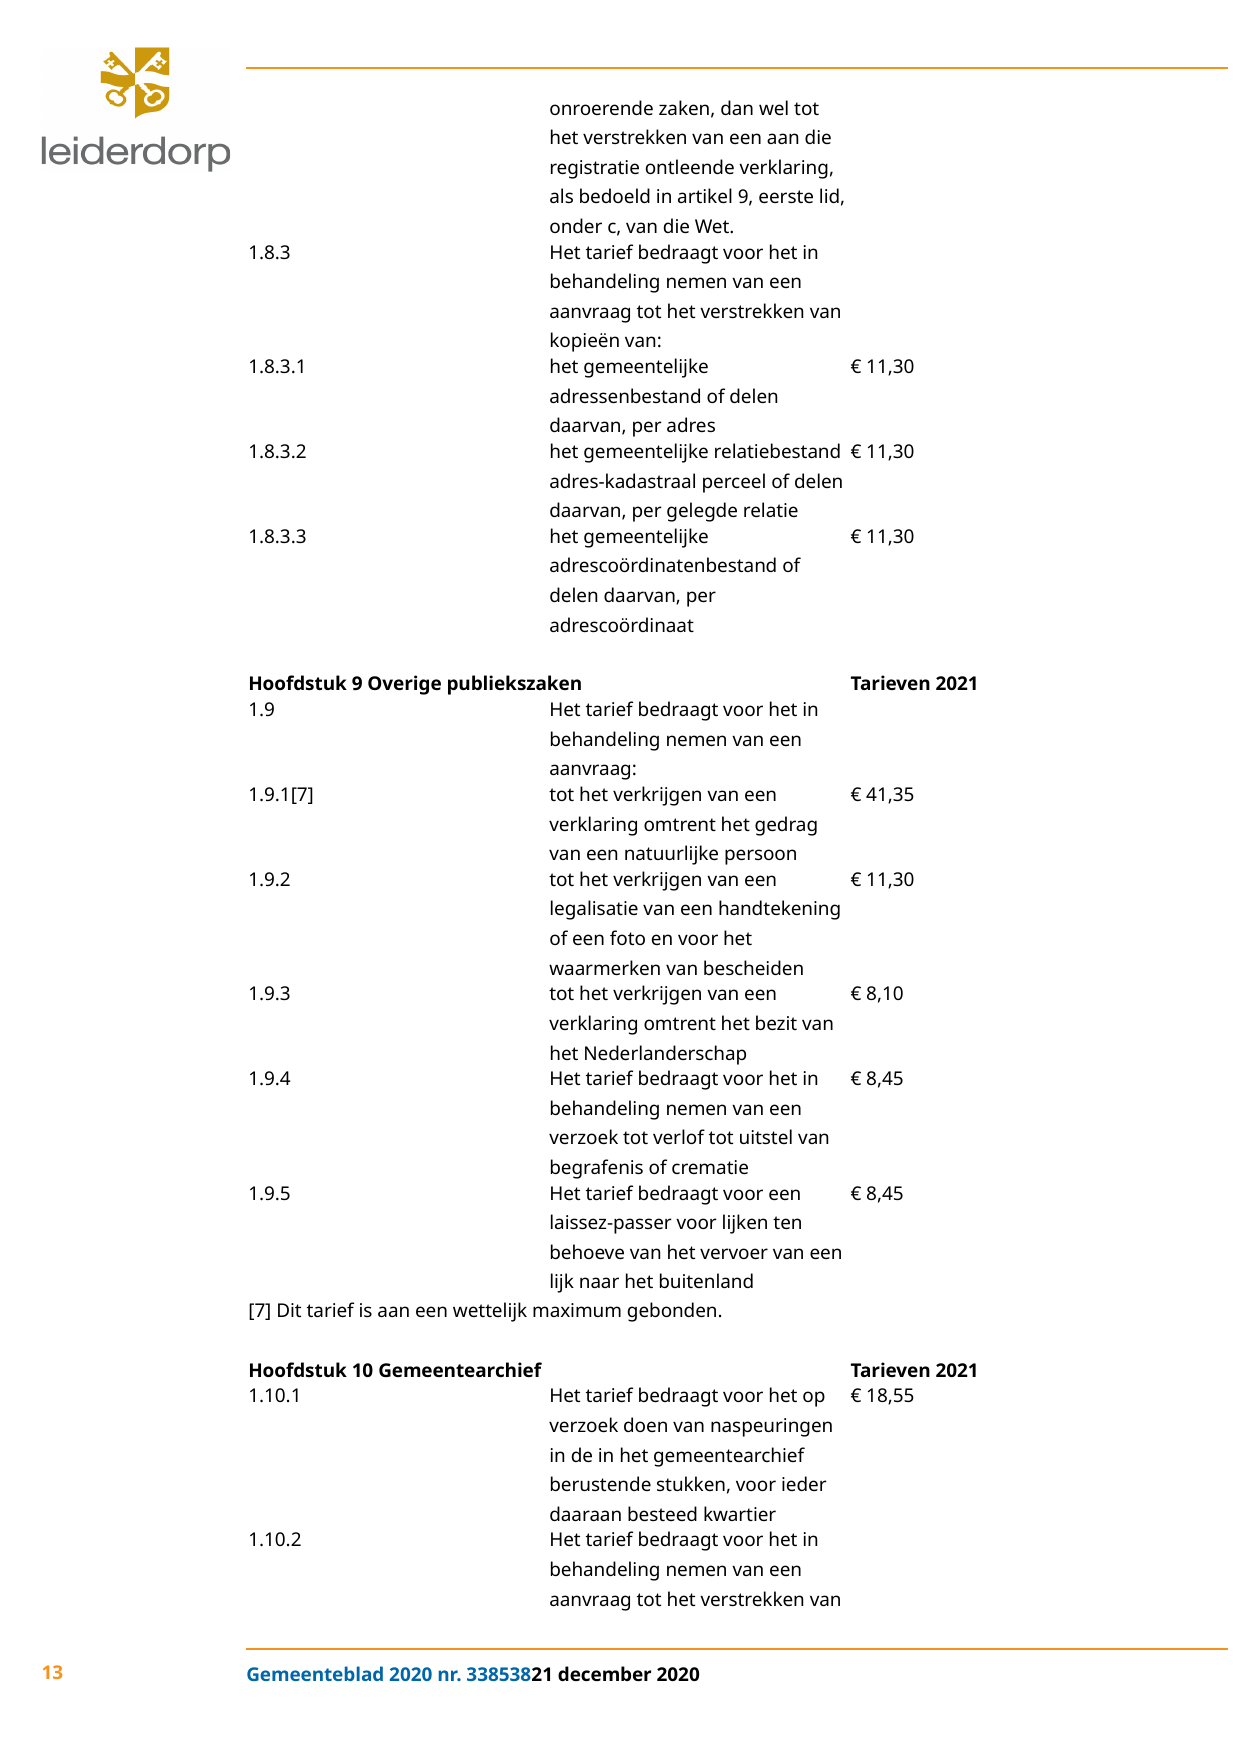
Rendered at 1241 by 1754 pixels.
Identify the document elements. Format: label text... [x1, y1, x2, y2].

table_cell 1.9 [248, 696, 549, 781]
table_cell [850, 1527, 1152, 1612]
table_cell het gemeentelijke relatiebestand adres-kadastraal perceel of delen daarvan, per gelegde relatie [549, 438, 850, 523]
table_cell € 11,30 [850, 866, 1152, 981]
table_header Tarieven 2021 [850, 671, 1152, 696]
table_cell € 41,35 [850, 781, 1152, 866]
table_cell Het tarief bedraagt voor het in behandeling nemen van een aanvraag tot het verstrekken van [549, 1527, 850, 1612]
table_cell 1.8.3.3 [248, 523, 549, 638]
text [7] Dit tarief is aan een wettelijk maximum gebonden. [248, 1298, 1152, 1323]
table_cell Het tarief bedraagt voor het in behandeling nemen van een aanvraag: [549, 696, 850, 781]
table_cell 1.10.2 [248, 1527, 549, 1612]
table_cell 1.10.1 [248, 1383, 549, 1527]
table_cell 1.9.3 [248, 981, 549, 1065]
table_cell [850, 696, 1152, 781]
table_cell 1.8.3 [248, 239, 549, 353]
table_cell € 8,10 [850, 981, 1152, 1065]
table_cell Het tarief bedraagt voor het in behandeling nemen van een aanvraag tot het verstrekken van kopieën van: [549, 239, 850, 353]
table_cell tot het verkrijgen van een verklaring omtrent het gedrag van een natuurlijke persoon [549, 781, 850, 866]
table_cell 1.9.4 [248, 1065, 549, 1180]
table_cell Het tarief bedraagt voor een laissez-passer voor lijken ten behoeve van het vervoer van een lijk naar het buitenland [549, 1180, 850, 1294]
table_cell 1.8.3.1 [248, 353, 549, 438]
table_cell € 11,30 [850, 438, 1152, 523]
table_header Hoofdstuk 10 Gemeentearchief [248, 1357, 850, 1383]
table_cell [248, 95, 549, 239]
table_cell tot het verkrijgen van een verklaring omtrent het bezit van het Nederlanderschap [549, 981, 850, 1065]
table_cell het gemeentelijke adrescoördinatenbestand of delen daarvan, per adrescoördinaat [549, 523, 850, 638]
table_cell 1.8.3.2 [248, 438, 549, 523]
table_cell 1.9.5 [248, 1180, 549, 1294]
table_header Tarieven 2021 [850, 1357, 1152, 1383]
table_cell het gemeentelijke adressenbestand of delen daarvan, per adres [549, 353, 850, 438]
table_cell Het tarief bedraagt voor het op verzoek doen van naspeuringen in de in het gemeentearchief berustende stukken, voor ieder daaraan besteed kwartier [549, 1383, 850, 1527]
table_cell tot het verkrijgen van een legalisatie van een handtekening of een foto en voor het waarmerken van bescheiden [549, 866, 850, 981]
table_cell [850, 95, 1152, 239]
table_cell € 8,45 [850, 1065, 1152, 1180]
table_cell € 8,45 [850, 1180, 1152, 1294]
table_cell 1.9.1[7] [248, 781, 549, 866]
picture [41, 47, 231, 172]
table_cell Het tarief bedraagt voor het in behandeling nemen van een verzoek tot verlof tot uitstel van begrafenis of crematie [549, 1065, 850, 1180]
table_cell [850, 239, 1152, 353]
table_cell € 11,30 [850, 523, 1152, 638]
table_cell € 18,55 [850, 1383, 1152, 1527]
table_cell onroerende zaken, dan wel tot het verstrekken van een aan die registratie ontleende verklaring, als bedoeld in artikel 9, eerste lid, onder c, van die Wet. [549, 95, 850, 239]
table_header Hoofdstuk 9 Overige publiekszaken [248, 671, 850, 696]
table_cell € 11,30 [850, 353, 1152, 438]
table_cell 1.9.2 [248, 866, 549, 981]
